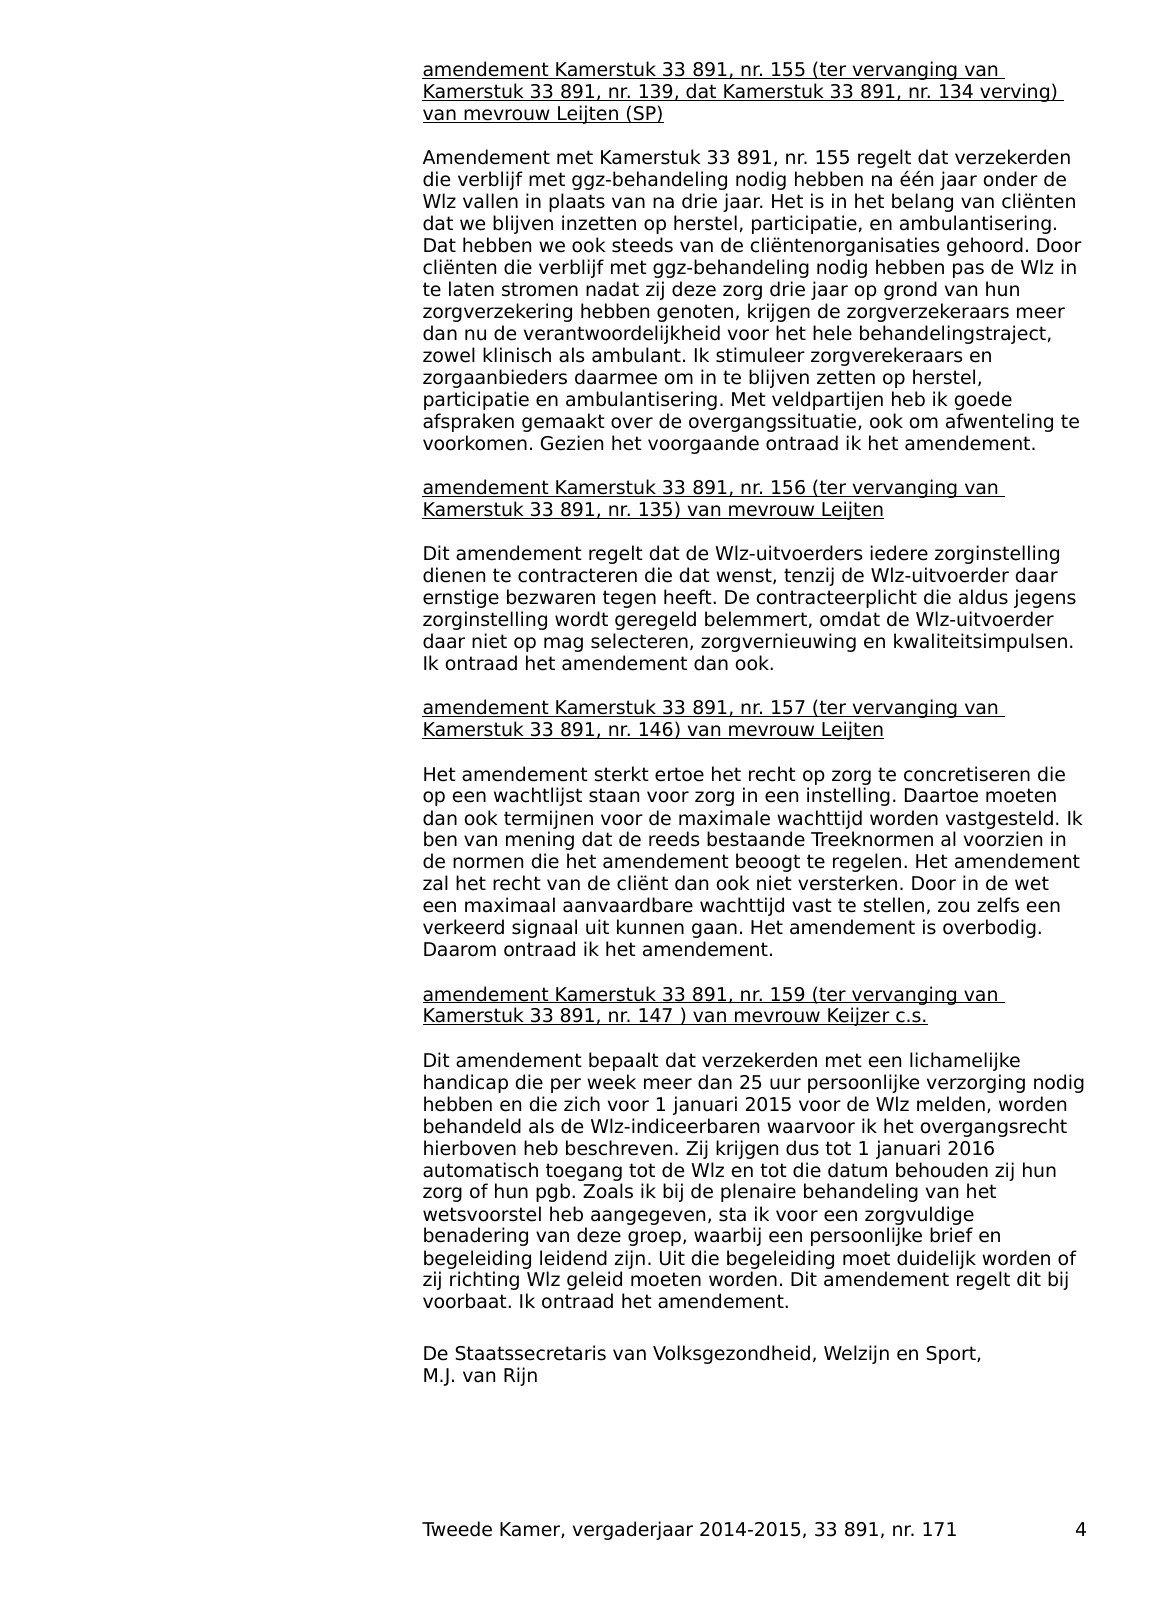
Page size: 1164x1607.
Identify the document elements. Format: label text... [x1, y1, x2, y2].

subtitle amendement Kamerstuk 33 891, nr. 157 (ter vervanging van Kamerstuk 33 891, nr. 146) van mevrouw Leijten [422, 697, 1087, 741]
subtitle amendement Kamerstuk 33 891, nr. 159 (ter vervanging van Kamerstuk 33 891, nr. 147 ) van mevrouw Keijzer c.s. [422, 983, 1087, 1027]
subtitle amendement Kamerstuk 33 891, nr. 155 (ter vervanging van Kamerstuk 33 891, nr. 139, dat Kamerstuk 33 891, nr. 134 verving) van mevrouw Leijten (SP) [422, 59, 1087, 125]
text De Staatssecretaris van Volksgezondheid, Welzijn en Sport, M.J. van Rijn [422, 1343, 1087, 1387]
text Dit amendement bepaalt dat verzekerden met een lichamelijke handicap die per week meer dan 25 uur persoonlijke verzorging nodig hebben en die zich voor 1 januari 2015 voor de Wlz melden, worden behandeld als de Wlz-indiceerbaren waarvoor ik het overgangsrecht hierboven heb beschreven. Zij krijgen dus tot 1 januari 2016 automatisch toegang tot de Wlz en tot die datum behouden zij hun zorg of hun pgb. Zoals ik bij de plenaire behandeling van het wetsvoorstel heb aangegeven, sta ik voor een zorgvuldige benadering van deze groep, waarbij een persoonlijke brief en begeleiding leidend zijn. Uit die begeleiding moet duidelijk worden of zij richting Wlz geleid moeten worden. Dit amendement regelt dit bij voorbaat. Ik ontraad het amendement. [422, 1049, 1087, 1313]
text Het amendement sterkt ertoe het recht op zorg te concretiseren die op een wachtlijst staan voor zorg in een instelling. Daartoe moeten dan ook termijnen voor de maximale wachttijd worden vastgesteld. Ik ben van mening dat de reeds bestaande Treeknormen al voorzien in de normen die het amendement beoogt te regelen. Het amendement zal het recht van de cliënt dan ook niet versterken. Door in de wet een maximaal aanvaardbare wachttijd vast te stellen, zou zelfs een verkeerd signaal uit kunnen gaan. Het amendement is overbodig. Daarom ontraad ik het amendement. [422, 763, 1087, 961]
subtitle amendement Kamerstuk 33 891, nr. 156 (ter vervanging van Kamerstuk 33 891, nr. 135) van mevrouw Leijten [422, 477, 1087, 521]
text Dit amendement regelt dat de Wlz-uitvoerders iedere zorginstelling dienen te contracteren die dat wenst, tenzij de Wlz-uitvoerder daar ernstige bezwaren tegen heeft. De contracteerplicht die aldus jegens zorginstelling wordt geregeld belemmert, omdat de Wlz-uitvoerder daar niet op mag selecteren, zorgvernieuwing en kwaliteitsimpulsen. Ik ontraad het amendement dan ook. [422, 543, 1087, 675]
text Amendement met Kamerstuk 33 891, nr. 155 regelt dat verzekerden die verblijf met ggz-behandeling nodig hebben na één jaar onder de Wlz vallen in plaats van na drie jaar. Het is in het belang van cliënten dat we blijven inzetten op herstel, participatie, en ambulantisering. Dat hebben we ook steeds van de cliëntenorganisaties gehoord. Door cliënten die verblijf met ggz-behandeling nodig hebben pas de Wlz in te laten stromen nadat zij deze zorg drie jaar op grond van hun zorgverzekering hebben genoten, krijgen de zorgverzekeraars meer dan nu de verantwoordelijkheid voor het hele behandelingstraject, zowel klinisch als ambulant. Ik stimuleer zorgverekeraars en zorgaanbieders daarmee om in te blijven zetten op herstel, participatie en ambulantisering. Met veldpartijen heb ik goede afspraken gemaakt over de overgangssituatie, ook om afwenteling te voorkomen. Gezien het voorgaande ontraad ik het amendement. [422, 147, 1087, 455]
